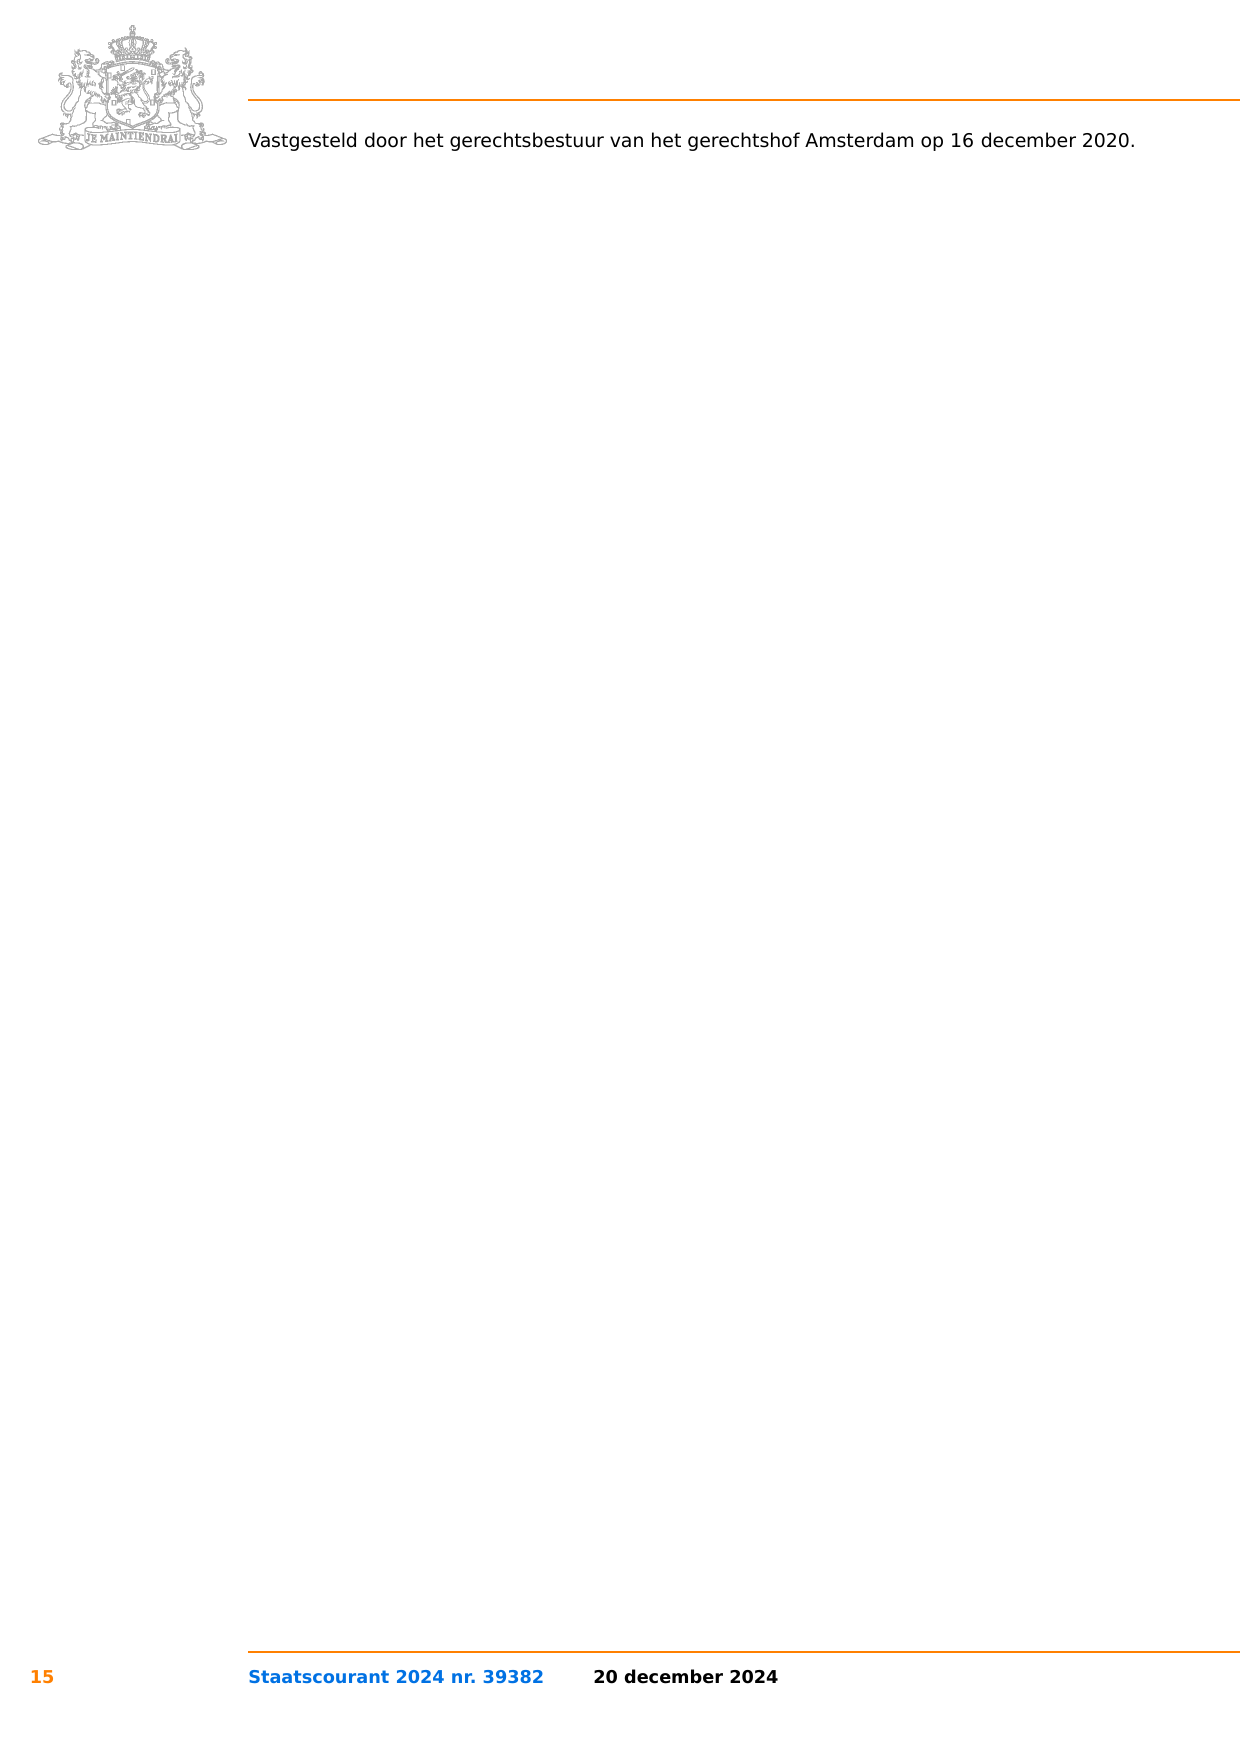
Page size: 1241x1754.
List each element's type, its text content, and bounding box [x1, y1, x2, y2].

picture [38, 25, 227, 150]
text Vastgesteld door het gerechtsbestuur van het gerechtshof Amsterdam op 16 december 2020. [248, 130, 1163, 152]
